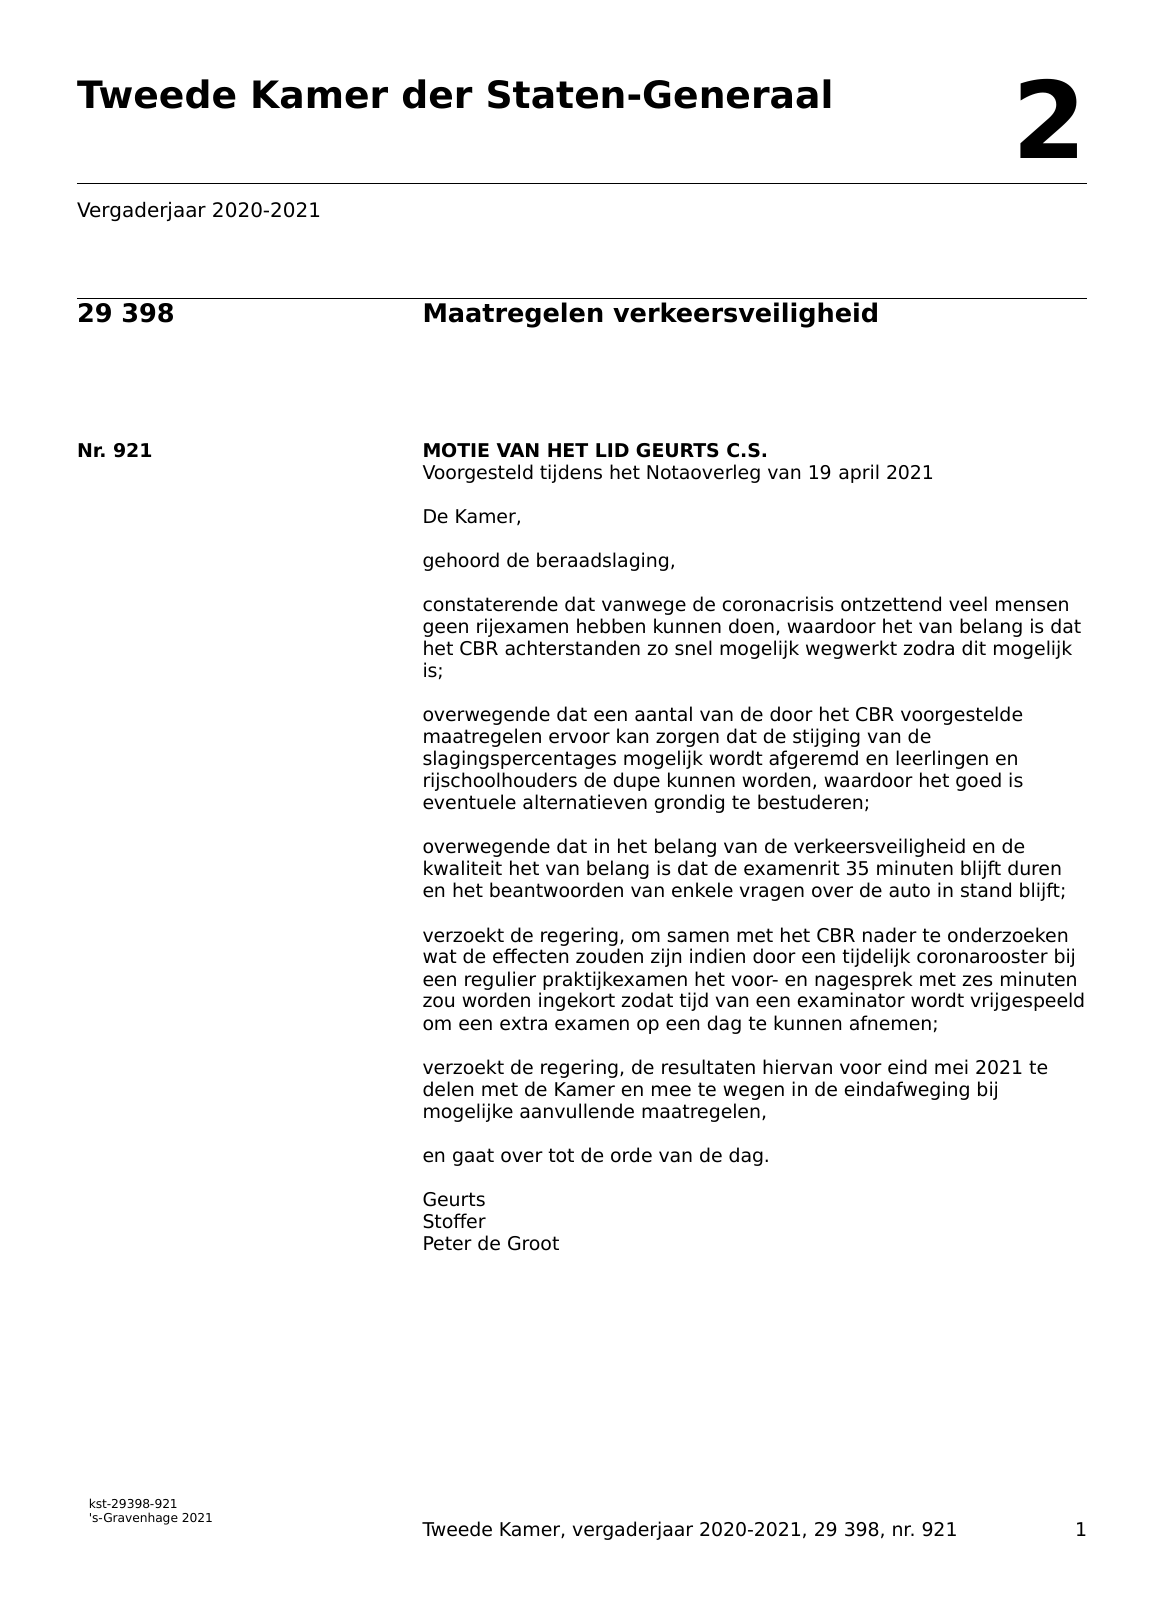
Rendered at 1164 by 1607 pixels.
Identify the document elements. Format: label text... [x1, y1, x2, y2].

text overwegende dat een aantal van de door het CBR voorgestelde maatregelen ervoor kan zorgen dat de stijging van de slagingspercentages mogelijk wordt afgeremd en leerlingen en rijschoolhouders de dupe kunnen worden, waardoor het goed is eventuele alternatieven grondig te bestuderen; [422, 704, 1087, 814]
table_header 2 [886, 59, 1087, 183]
text overwegende dat in het belang van de verkeersveiligheid en de kwaliteit het van belang is dat de examenrit 35 minuten blijft duren en het beantwoorden van enkele vragen over de auto in stand blijft; [422, 836, 1087, 902]
text constaterende dat vanwege de coronacrisis ontzettend veel mensen geen rijexamen hebben kunnen doen, waardoor het van belang is dat het CBR achterstanden zo snel mogelijk wegwerkt zodra dit mogelijk is; [422, 594, 1087, 682]
text Geurts [422, 1189, 1087, 1211]
text kst-29398-921 [88, 1497, 323, 1511]
text 's-Gravenhage 2021 [88, 1511, 323, 1525]
table_cell Vergaderjaar 2020-2021 [77, 184, 1087, 298]
text Stoffer [422, 1211, 1087, 1233]
text Peter de Groot [422, 1233, 1087, 1255]
text De Kamer, [422, 506, 1087, 528]
table_header Tweede Kamer der Staten-Generaal [77, 59, 886, 183]
text en gaat over tot de orde van de dag. [422, 1145, 1087, 1167]
text gehoord de beraadslaging, [422, 550, 1087, 572]
text verzoekt de regering, om samen met het CBR nader te onderzoeken wat de effecten zouden zijn indien door een tijdelijk coronarooster bij een regulier praktijkexamen het voor- en nagesprek met zes minuten zou worden ingekort zodat tijd van een examinator wordt vrijgespeeld om een extra examen op een dag te kunnen afnemen; [422, 924, 1087, 1034]
text Voorgesteld tijdens het Notaoverleg van 19 april 2021 [422, 462, 1087, 484]
subtitle 29 398 Maatregelen verkeersveiligheid [77, 299, 1087, 329]
subtitle Nr. 921 MOTIE VAN HET LID GEURTS C.S. [77, 440, 1087, 462]
text verzoekt de regering, de resultaten hiervan voor eind mei 2021 te delen met de Kamer en mee te wegen in de eindafweging bij mogelijke aanvullende maatregelen, [422, 1057, 1087, 1122]
